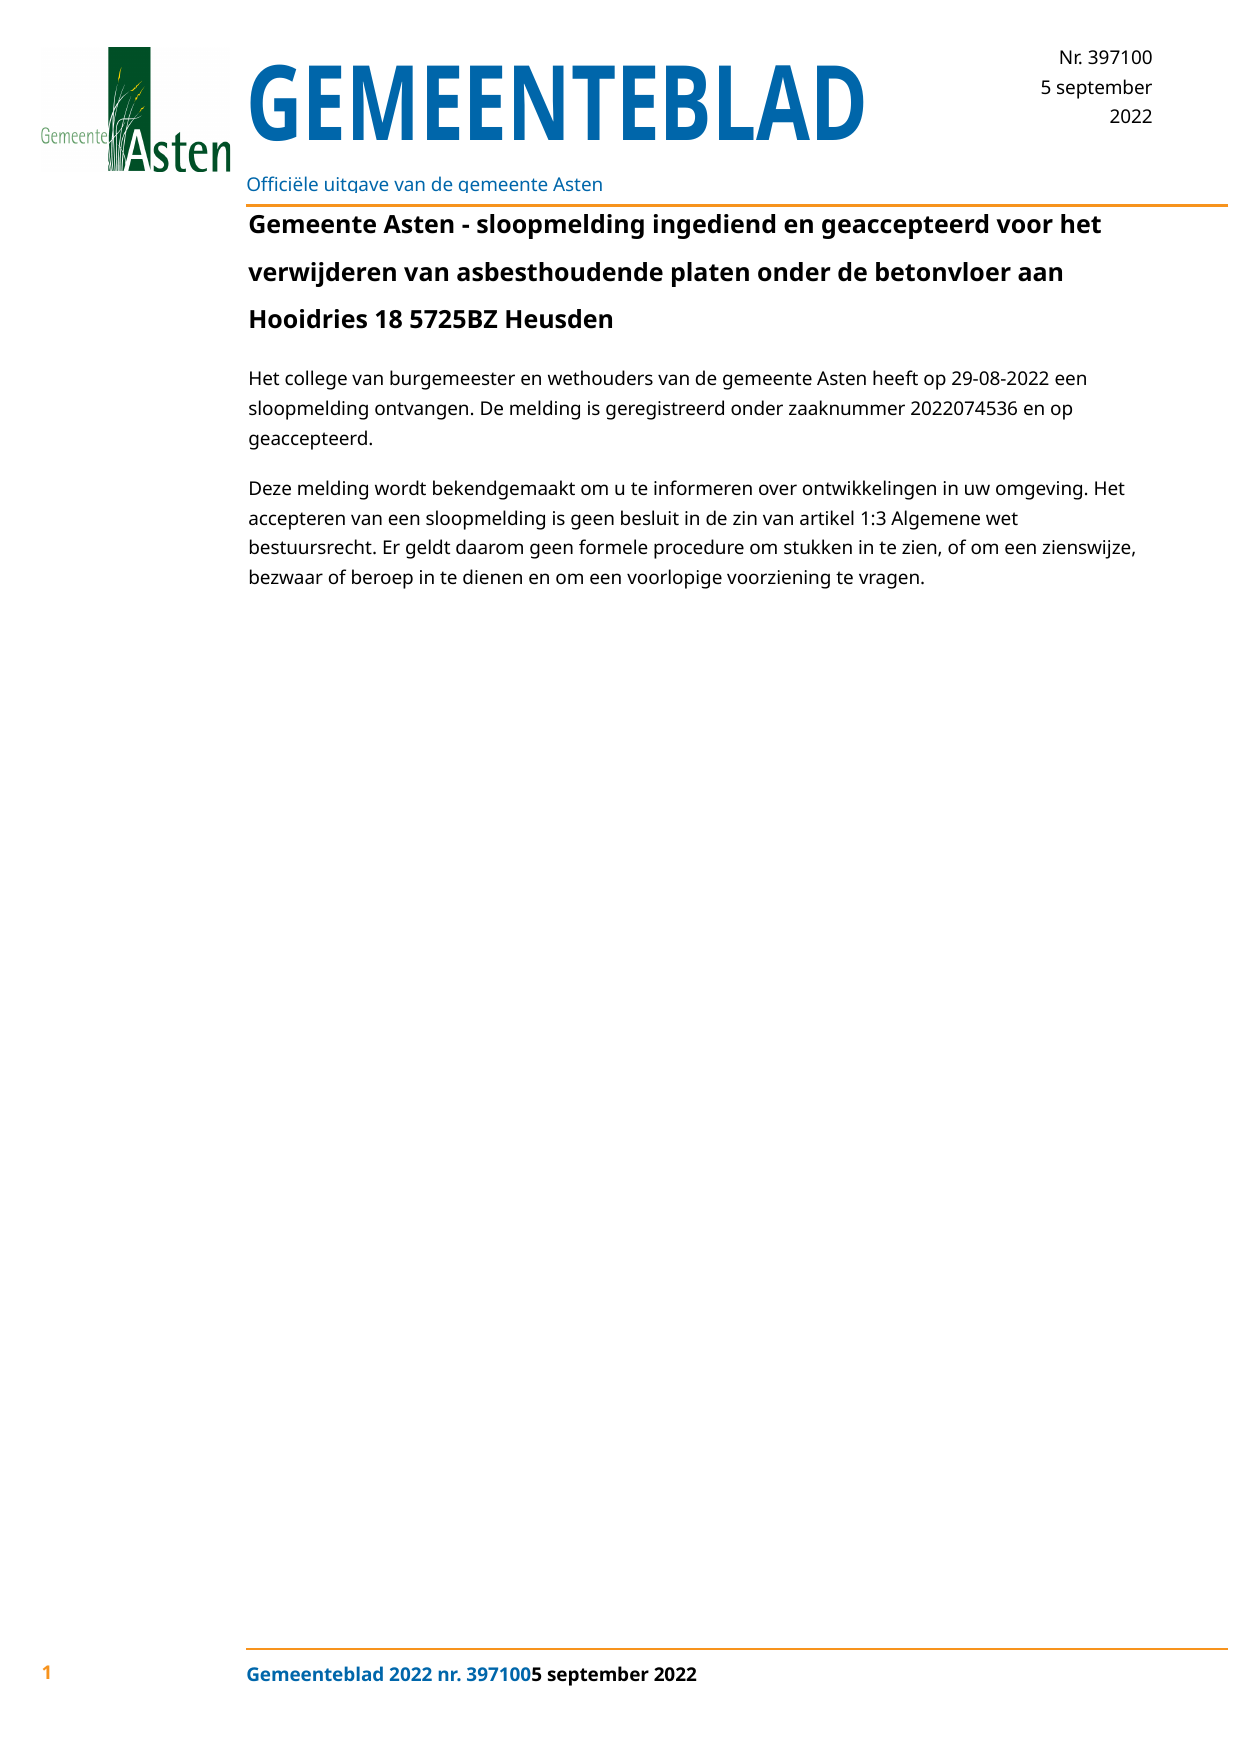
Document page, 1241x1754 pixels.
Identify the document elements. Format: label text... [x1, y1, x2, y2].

picture [41, 47, 231, 172]
text Het college van burgemeester en wethouders van de gemeente Asten heeft op 29-08-2022 een sloopmelding ontvangen. De melding is geregistreerd onder zaaknummer 2022074536 en op geaccepteerd. [248, 366, 1152, 450]
text Deze melding wordt bekendgemaakt om u te informeren over ontwikkelingen in uw omgeving. Het accepteren van een sloopmelding is geen besluit in de zin van artikel 1:3 Algemene wet bestuursrecht. Er geldt daarom geen formele procedure om stukken in te zien, of om een zienswijze, bezwaar of beroep in te dienen en om een voorlopige voorziening te vragen. [248, 475, 1152, 589]
text Gemeente Asten - sloopmelding ingediend en geaccepteerd voor het verwijderen van asbesthoudende platen onder de betonvloer aan Hooidries 18 5725BZ Heusden [248, 207, 1152, 336]
